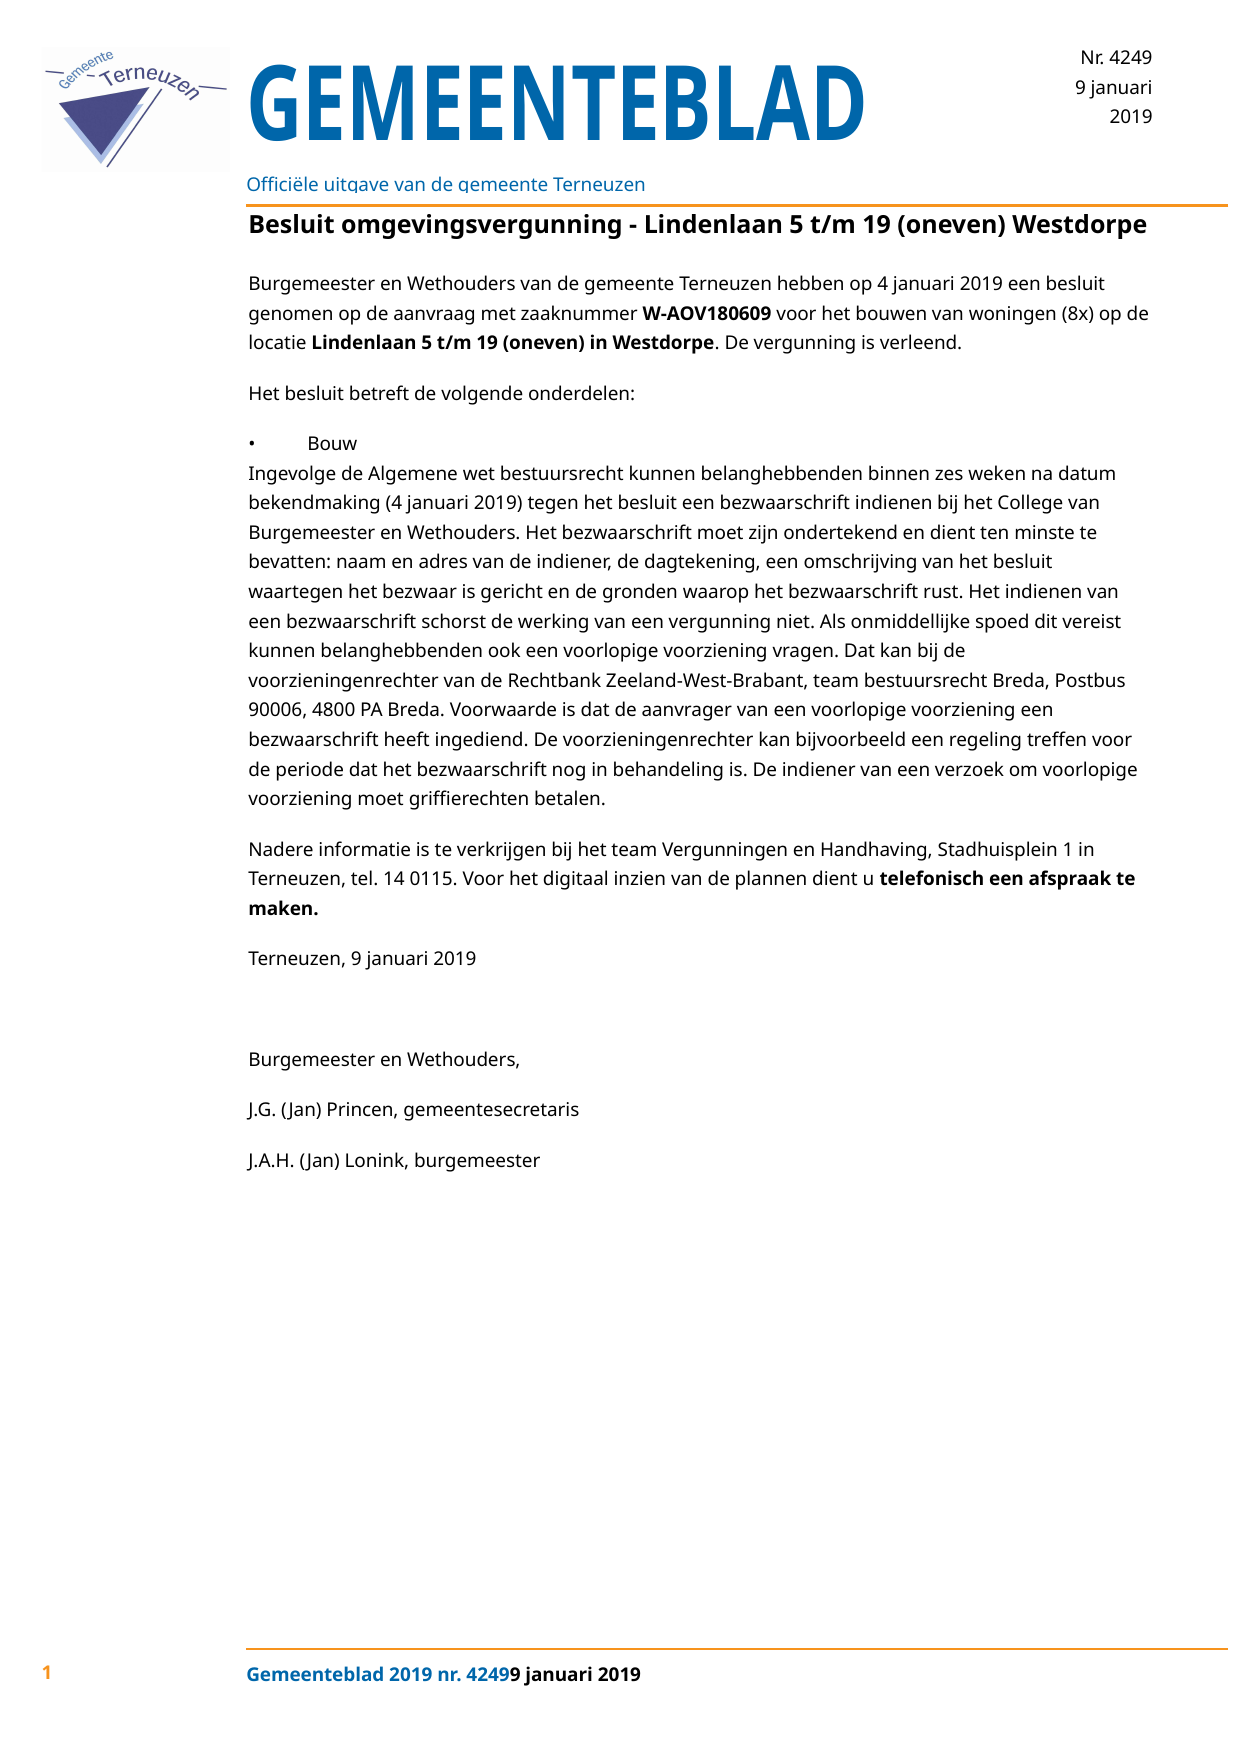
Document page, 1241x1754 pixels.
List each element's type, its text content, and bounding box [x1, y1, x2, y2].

list Bouw [248, 430, 1152, 456]
text Burgemeester en Wethouders, [248, 1046, 1152, 1072]
text J.A.H. (Jan) Lonink, burgemeester [248, 1147, 1152, 1173]
text Het besluit betreft de volgende onderdelen: [248, 380, 1152, 406]
text Ingevolge de Algemene wet bestuursrecht kunnen belanghebbenden binnen zes weken na datum bekendmaking (4 januari 2019) tegen het besluit een bezwaarschrift indienen bij het College van Burgemeester en Wethouders. Het bezwaarschrift moet zijn ondertekend en dient ten minste te bevatten: naam en adres van de indiener, de dagtekening, een omschrijving van het besluit waartegen het bezwaar is gericht en de gronden waarop het bezwaarschrift rust. Het indienen van een bezwaarschrift schorst de werking van een vergunning niet. Als onmiddellijke spoed dit vereist kunnen belanghebbenden ook een voorlopige voorziening vragen. Dat kan bij de voorzieningenrechter van de Rechtbank Zeeland-West-Brabant, team bestuursrecht Breda, Postbus 90006, 4800 PA Breda. Voorwaarde is dat de aanvrager van een voorlopige voorziening een bezwaarschrift heeft ingediend. De voorzieningenrechter kan bijvoorbeeld een regeling treffen voor de periode dat het bezwaarschrift nog in behandeling is. De indiener van een verzoek om voorlopige voorziening moet griffierechten betalen. [248, 460, 1152, 811]
text Besluit omgevingsvergunning - Lindenlaan 5 t/m 19 (oneven) Westdorpe [248, 207, 1152, 241]
picture [41, 47, 231, 172]
text J.G. (Jan) Princen, gemeentesecretaris [248, 1097, 1152, 1122]
text Nadere informatie is te verkrijgen bij het team Vergunningen en Handhaving, Stadhuisplein 1 in Terneuzen, tel. 14 0115. Voor het digitaal inzien van de plannen dient u telefonisch een afspraak te maken. [248, 836, 1152, 921]
text Burgemeester en Wethouders van de gemeente Terneuzen hebben op 4 januari 2019 een besluit genomen op de aanvraag met zaaknummer W-AOV180609 voor het bouwen van woningen (8x) op de locatie Lindenlaan 5 t/m 19 (oneven) in Westdorpe. De vergunning is verleend. [248, 270, 1152, 355]
text Terneuzen, 9 januari 2019 [248, 945, 1152, 971]
